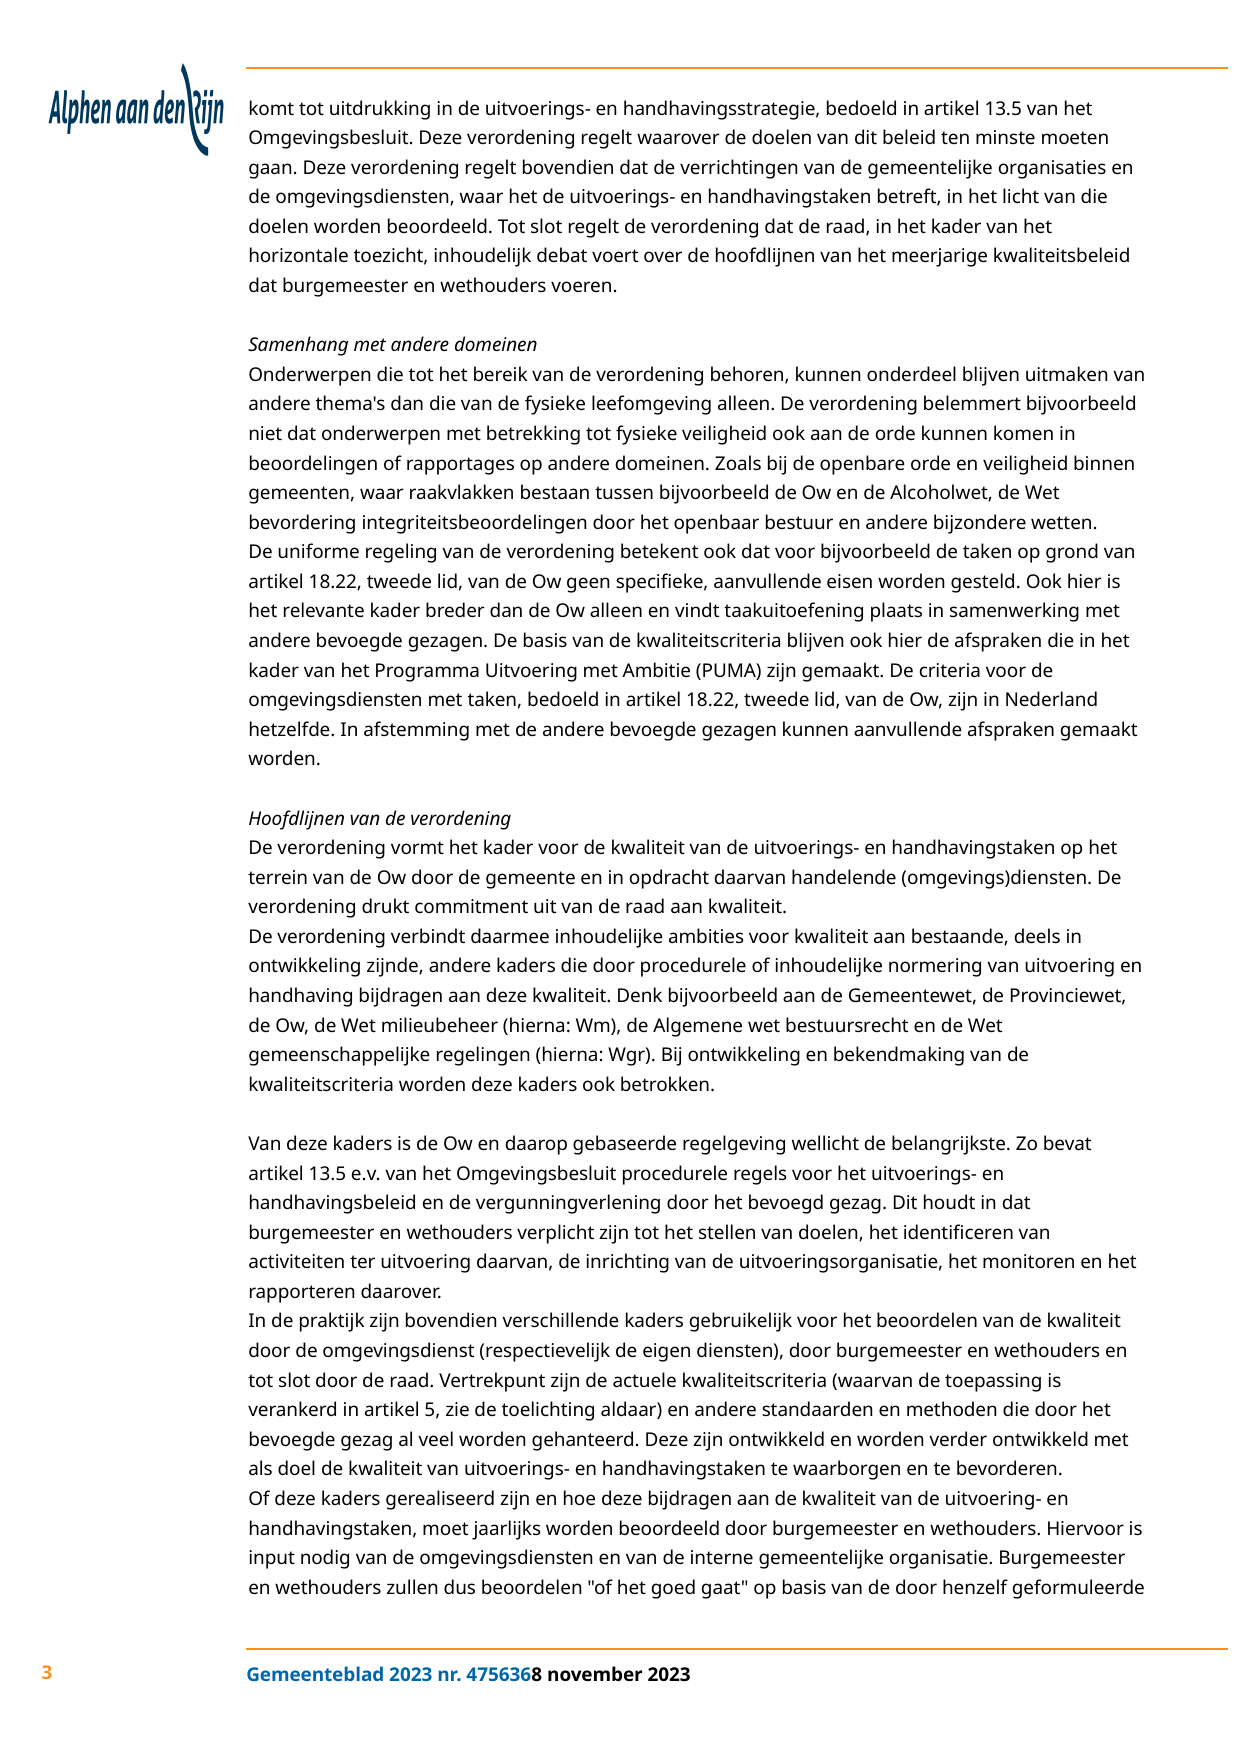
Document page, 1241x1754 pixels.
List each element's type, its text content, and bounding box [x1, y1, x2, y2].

text In de praktijk zijn bovendien verschillende kaders gebruikelijk voor het beoordelen van de kwaliteit door de omgevingsdienst (respectievelijk de eigen diensten), door burgemeester en wethouders en tot slot door de raad. Vertrekpunt zijn de actuele kwaliteitscriteria (waarvan de toepassing is verankerd in artikel 5, zie de toelichting aldaar) en andere standaarden en methoden die door het bevoegde gezag al veel worden gehanteerd. Deze zijn ontwikkeld en worden verder ontwikkeld met als doel de kwaliteit van uitvoerings- en handhavingstaken te waarborgen en te bevorderen. [248, 1308, 1152, 1481]
text De uniforme regeling van de verordening betekent ook dat voor bijvoorbeeld de taken op grond van artikel 18.22, tweede lid, van de Ow geen specifieke, aanvullende eisen worden gesteld. Ook hier is het relevante kader breder dan de Ow alleen en vindt taakuitoefening plaats in samenwerking met andere bevoegde gezagen. De basis van de kwaliteitscriteria blijven ook hier de afspraken die in het kader van het Programma Uitvoering met Ambitie (PUMA) zijn gemaakt. De criteria voor de omgevingsdiensten met taken, bedoeld in artikel 18.22, tweede lid, van de Ow, zijn in Nederland hetzelfde. In afstemming met de andere bevoegde gezagen kunnen aanvullende afspraken gemaakt worden. [248, 538, 1152, 771]
text Of deze kaders gerealiseerd zijn en hoe deze bijdragen aan de kwaliteit van de uitvoering- en handhavingstaken, moet jaarlijks worden beoordeeld door burgemeester en wethouders. Hiervoor is input nodig van de omgevingsdiensten en van de interne gemeentelijke organisatie. Burgemeester en wethouders zullen dus beoordelen "of het goed gaat" op basis van de door henzelf geformuleerde [248, 1485, 1152, 1600]
picture [41, 47, 231, 172]
text Onderwerpen die tot het bereik van de verordening behoren, kunnen onderdeel blijven uitmaken van andere thema's dan die van de fysieke leefomgeving alleen. De verordening belemmert bijvoorbeeld niet dat onderwerpen met betrekking tot fysieke veiligheid ook aan de orde kunnen komen in beoordelingen of rapportages op andere domeinen. Zoals bij de openbare orde en veiligheid binnen gemeenten, waar raakvlakken bestaan tussen bijvoorbeeld de Ow en de Alcoholwet, de Wet bevordering integriteitsbeoordelingen door het openbaar bestuur en andere bijzondere wetten. [248, 361, 1152, 535]
text Samenhang met andere domeinen [248, 331, 1152, 357]
text Van deze kaders is de Ow en daarop gebaseerde regelgeving wellicht de belangrijkste. Zo bevat artikel 13.5 e.v. van het Omgevingsbesluit procedurele regels voor het uitvoerings- en handhavingsbeleid en de vergunningverlening door het bevoegd gezag. Dit houdt in dat burgemeester en wethouders verplicht zijn tot het stellen van doelen, het identificeren van activiteiten ter uitvoering daarvan, de inrichting van de uitvoeringsorganisatie, het monitoren en het rapporteren daarover. [248, 1130, 1152, 1304]
text komt tot uitdrukking in de uitvoerings- en handhavingsstrategie, bedoeld in artikel 13.5 van het Omgevingsbesluit. Deze verordening regelt waarover de doelen van dit beleid ten minste moeten gaan. Deze verordening regelt bovendien dat de verrichtingen van de gemeentelijke organisaties en de omgevingsdiensten, waar het de uitvoerings- en handhavingstaken betreft, in het licht van die doelen worden beoordeeld. Tot slot regelt de verordening dat de raad, in het kader van het horizontale toezicht, inhoudelijk debat voert over de hoofdlijnen van het meerjarige kwaliteitsbeleid dat burgemeester en wethouders voeren. [248, 95, 1152, 298]
text De verordening vormt het kader voor de kwaliteit van de uitvoerings- en handhavingstaken op het terrein van de Ow door de gemeente en in opdracht daarvan handelende (omgevings)diensten. De verordening drukt commitment uit van de raad aan kwaliteit. [248, 834, 1152, 919]
text Hoofdlijnen van de verordening [248, 805, 1152, 831]
text De verordening verbindt daarmee inhoudelijke ambities voor kwaliteit aan bestaande, deels in ontwikkeling zijnde, andere kaders die door procedurele of inhoudelijke normering van uitvoering en handhaving bijdragen aan deze kwaliteit. Denk bijvoorbeeld aan de Gemeentewet, de Provinciewet, de Ow, de Wet milieubeheer (hierna: Wm), de Algemene wet bestuursrecht en de Wet gemeenschappelijke regelingen (hierna: Wgr). Bij ontwikkeling en bekendmaking van de kwaliteitscriteria worden deze kaders ook betrokken. [248, 923, 1152, 1097]
